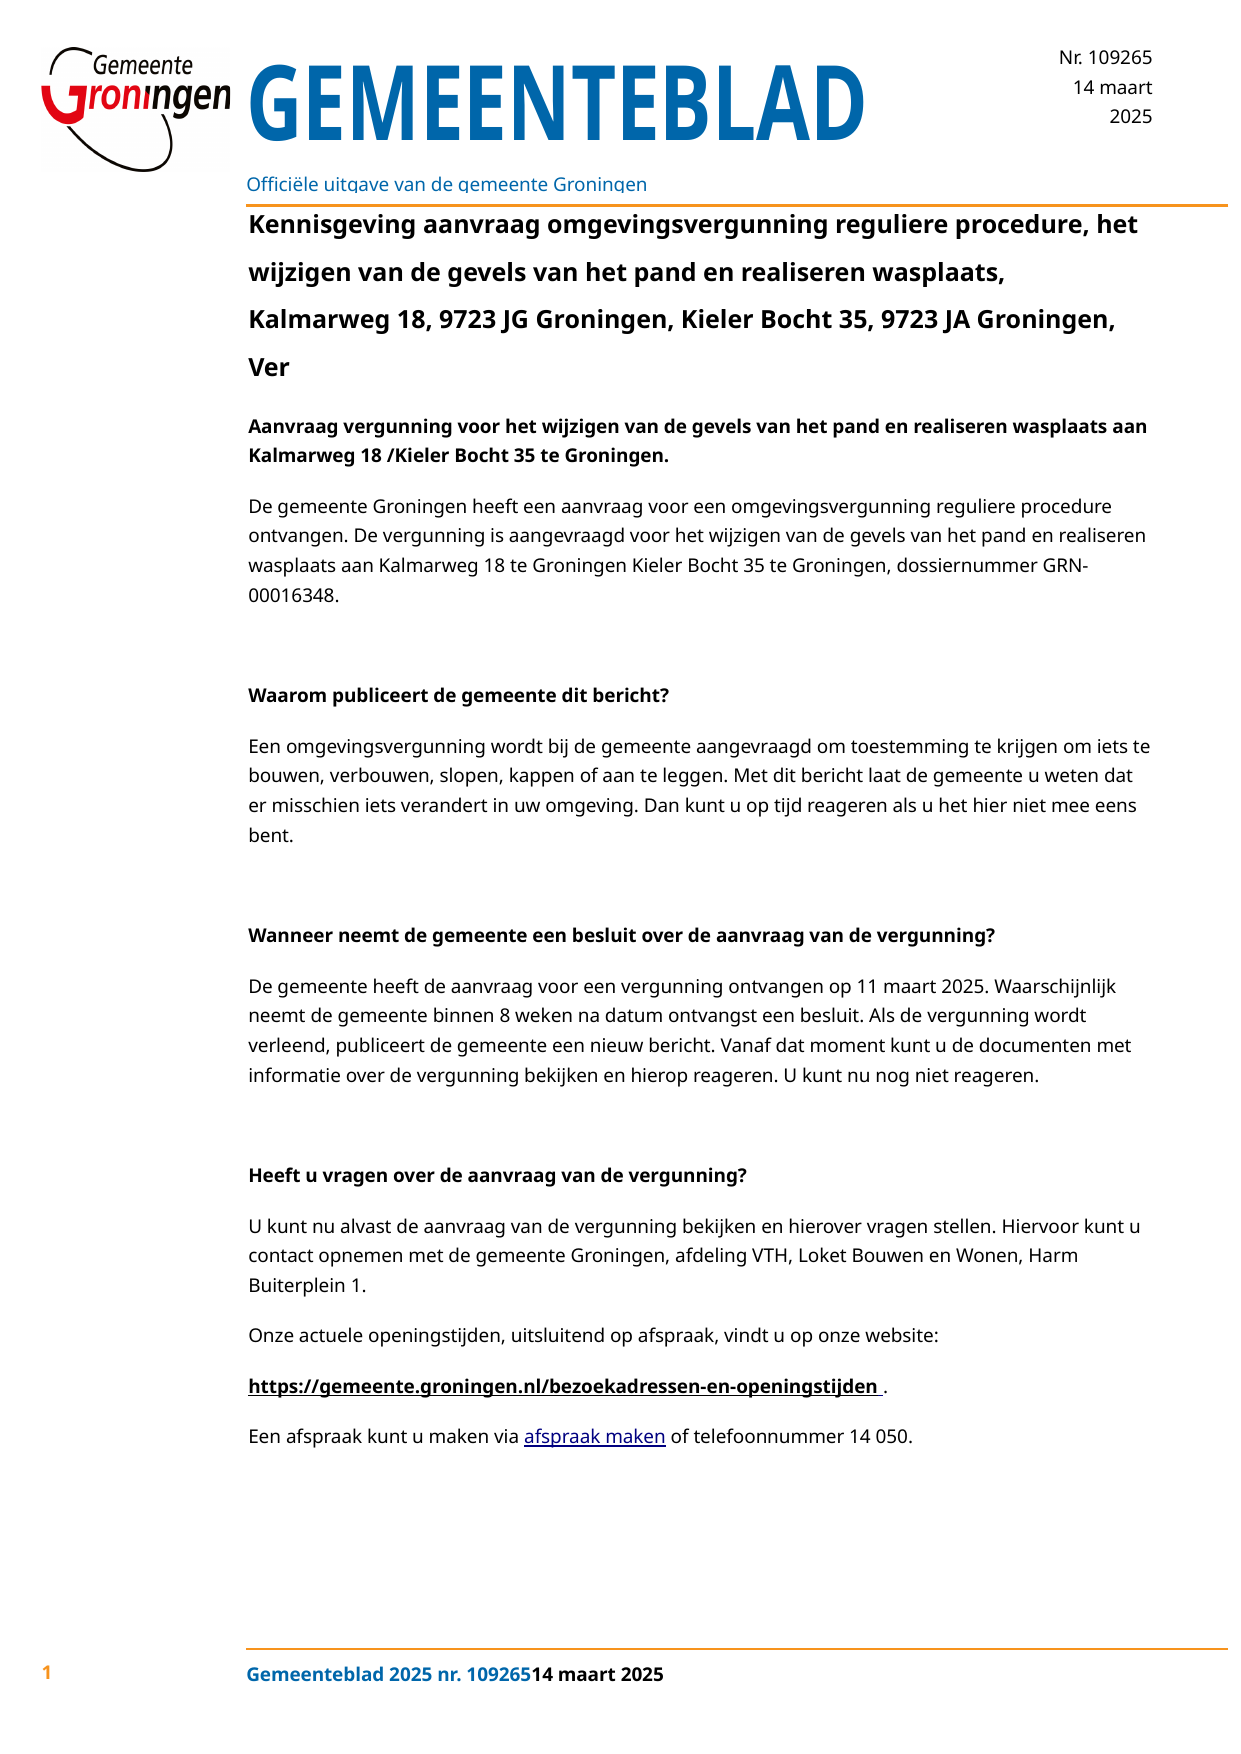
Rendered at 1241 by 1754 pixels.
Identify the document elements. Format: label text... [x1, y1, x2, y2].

text Kennisgeving aanvraag omgevingsvergunning reguliere procedure, het wijzigen van de gevels van het pand en realiseren wasplaats, Kalmarweg 18, 9723 JG Groningen, Kieler Bocht 35, 9723 JA Groningen, Ver [248, 207, 1152, 384]
text https://gemeente.groningen.nl/bezoekadressen-en-openingstijden . [248, 1373, 1152, 1399]
text Wanneer neemt de gemeente een besluit over de aanvraag van de vergunning? [248, 923, 1152, 948]
text Onze actuele openingstijden, uitsluitend op afspraak, vindt u op onze website: [248, 1323, 1152, 1348]
text Een omgevingsvergunning wordt bij de gemeente aangevraagd om toestemming te krijgen om iets te bouwen, verbouwen, slopen, kappen of aan te leggen. Met dit bericht laat de gemeente u weten dat er misschien iets verandert in uw omgeving. Dan kunt u op tijd reageren als u het hier niet mee eens bent. [248, 733, 1152, 848]
text De gemeente Groningen heeft een aanvraag voor een omgevingsvergunning reguliere procedure ontvangen. De vergunning is aangevraagd voor het wijzigen van de gevels van het pand en realiseren wasplaats aan Kalmarweg 18 te Groningen Kieler Bocht 35 te Groningen, dossiernummer GRN-00016348. [248, 493, 1152, 608]
text U kunt nu alvast de aanvraag van de vergunning bekijken en hierover vragen stellen. Hiervoor kunt u contact opnemen met de gemeente Groningen, afdeling VTH, Loket Bouwen en Wonen, Harm Buiterplein 1. [248, 1213, 1152, 1298]
text Heeft u vragen over de aanvraag van de vergunning? [248, 1163, 1152, 1188]
text Waarom publiceert de gemeente dit bericht? [248, 683, 1152, 708]
text De gemeente heeft de aanvraag voor een vergunning ontvangen op 11 maart 2025. Waarschijnlijk neemt de gemeente binnen 8 weken na datum ontvangst een besluit. Als de vergunning wordt verleend, publiceert de gemeente een nieuw bericht. Vanaf dat moment kunt u de documenten met informatie over de vergunning bekijken en hierop reageren. U kunt nu nog niet reageren. [248, 973, 1152, 1088]
text Een afspraak kunt u maken via afspraak maken of telefoonnummer 14 050. [248, 1423, 1152, 1449]
picture [41, 47, 231, 172]
text Aanvraag vergunning voor het wijzigen van de gevels van het pand en realiseren wasplaats aan Kalmarweg 18 /Kieler Bocht 35 te Groningen. [248, 413, 1152, 468]
